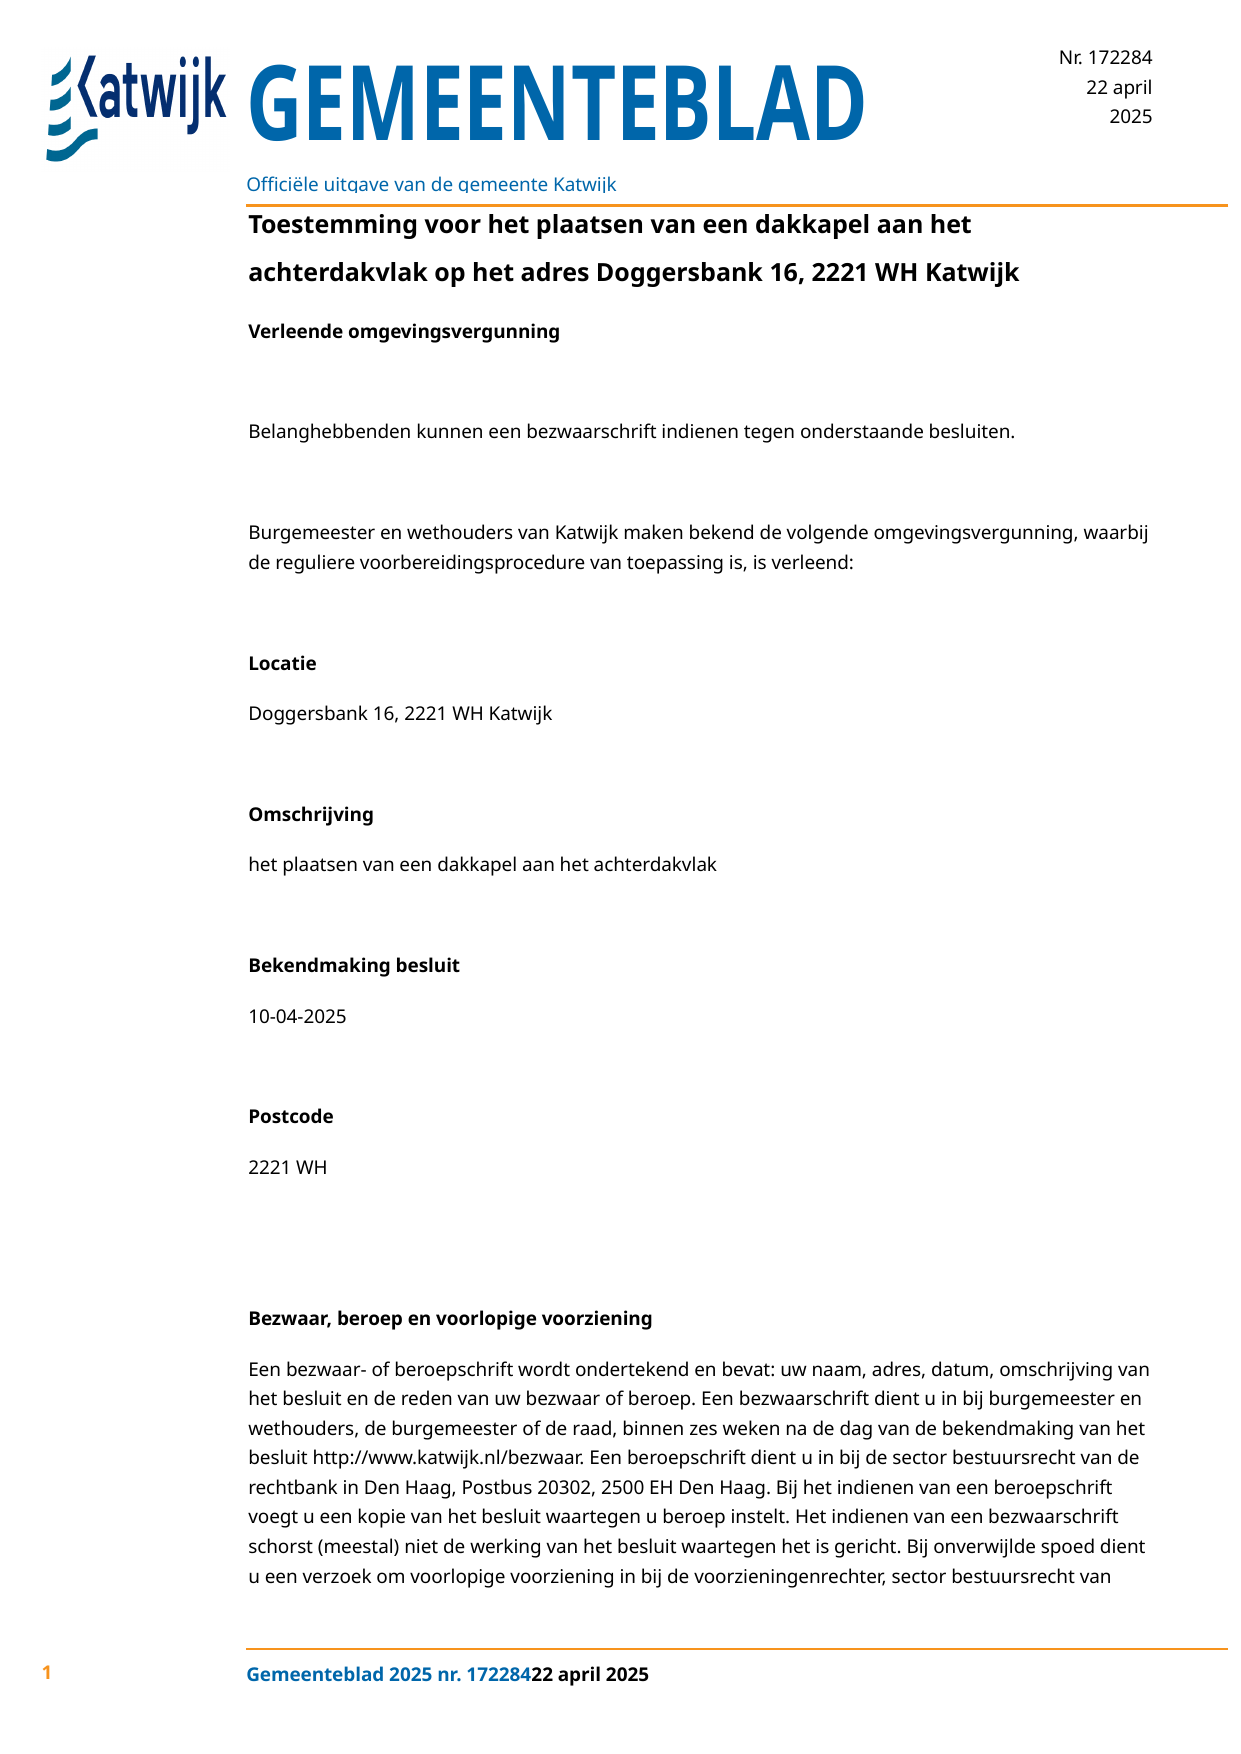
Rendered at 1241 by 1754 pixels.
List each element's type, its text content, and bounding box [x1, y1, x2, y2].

text 2221 WH [248, 1154, 1152, 1180]
text Toestemming voor het plaatsen van een dakkapel aan het achterdakvlak op het adres Doggersbank 16, 2221 WH Katwijk [248, 207, 1152, 288]
text Postcode [248, 1104, 1152, 1129]
text Verleende omgevingsvergunning [248, 318, 1152, 344]
text Omschrijving [248, 801, 1152, 827]
text Een bezwaar- of beroepschrift wordt ondertekend en bevat: uw naam, adres, datum, omschrijving van het besluit en de reden van uw bezwaar of beroep. Een bezwaarschrift dient u in bij burgemeester en wethouders, de burgemeester of de raad, binnen zes weken na de dag van de bekendmaking van het besluit http://www.katwijk.nl/bezwaar. Een beroepschrift dient u in bij de sector bestuursrecht van de rechtbank in Den Haag, Postbus 20302, 2500 EH Den Haag. Bij het indienen van een beroepschrift voegt u een kopie van het besluit waartegen u beroep instelt. Het indienen van een bezwaarschrift schorst (meestal) niet de werking van het besluit waartegen het is gericht. Bij onverwijlde spoed dient u een verzoek om voorlopige voorziening in bij de voorzieningenrechter, sector bestuursrecht van [248, 1356, 1152, 1589]
text Burgemeester en wethouders van Katwijk maken bekend de volgende omgevingsvergunning, waarbij de reguliere voorbereidingsprocedure van toepassing is, is verleend: [248, 519, 1152, 575]
text het plaatsen van een dakkapel aan het achterdakvlak [248, 852, 1152, 877]
text Bezwaar, beroep en voorlopige voorziening [248, 1305, 1152, 1331]
text 10-04-2025 [248, 1003, 1152, 1029]
text Bekendmaking besluit [248, 952, 1152, 978]
text Belanghebbenden kunnen een bezwaarschrift indienen tegen onderstaande besluiten. [248, 419, 1152, 444]
picture [41, 47, 231, 172]
text Doggersbank 16, 2221 WH Katwijk [248, 700, 1152, 726]
text Locatie [248, 650, 1152, 676]
